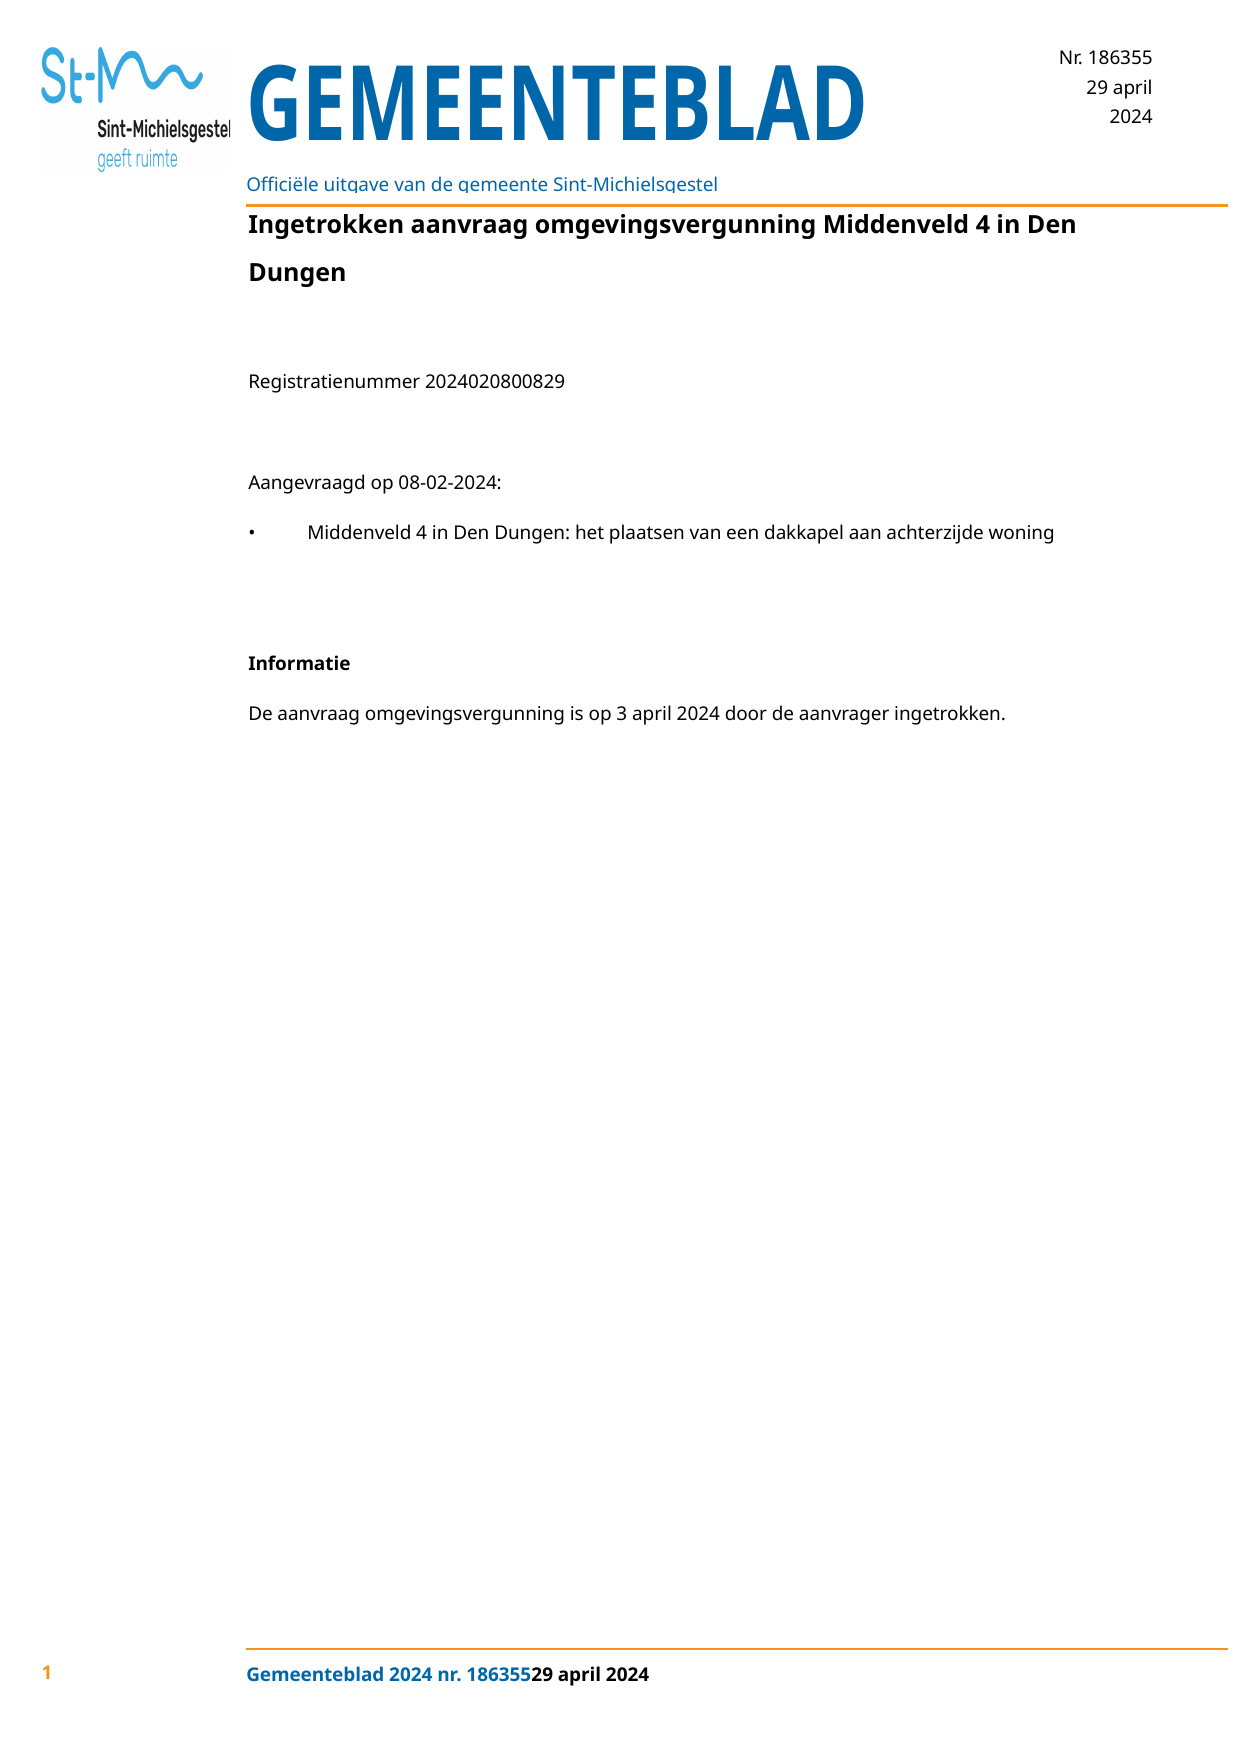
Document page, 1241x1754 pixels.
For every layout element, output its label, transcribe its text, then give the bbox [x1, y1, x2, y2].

text Ingetrokken aanvraag omgevingsvergunning Middenveld 4 in Den Dungen [248, 207, 1152, 288]
text De aanvraag omgevingsvergunning is op 3 april 2024 door de aanvrager ingetrokken. [248, 700, 1152, 726]
list Middenveld 4 in Den Dungen: het plaatsen van een dakkapel aan achterzijde woning [248, 519, 1152, 545]
picture [41, 47, 231, 172]
text Aangevraagd op 08-02-2024: [248, 469, 1152, 495]
text Informatie [248, 650, 1152, 676]
text Registratienummer 2024020800829 [248, 368, 1152, 394]
